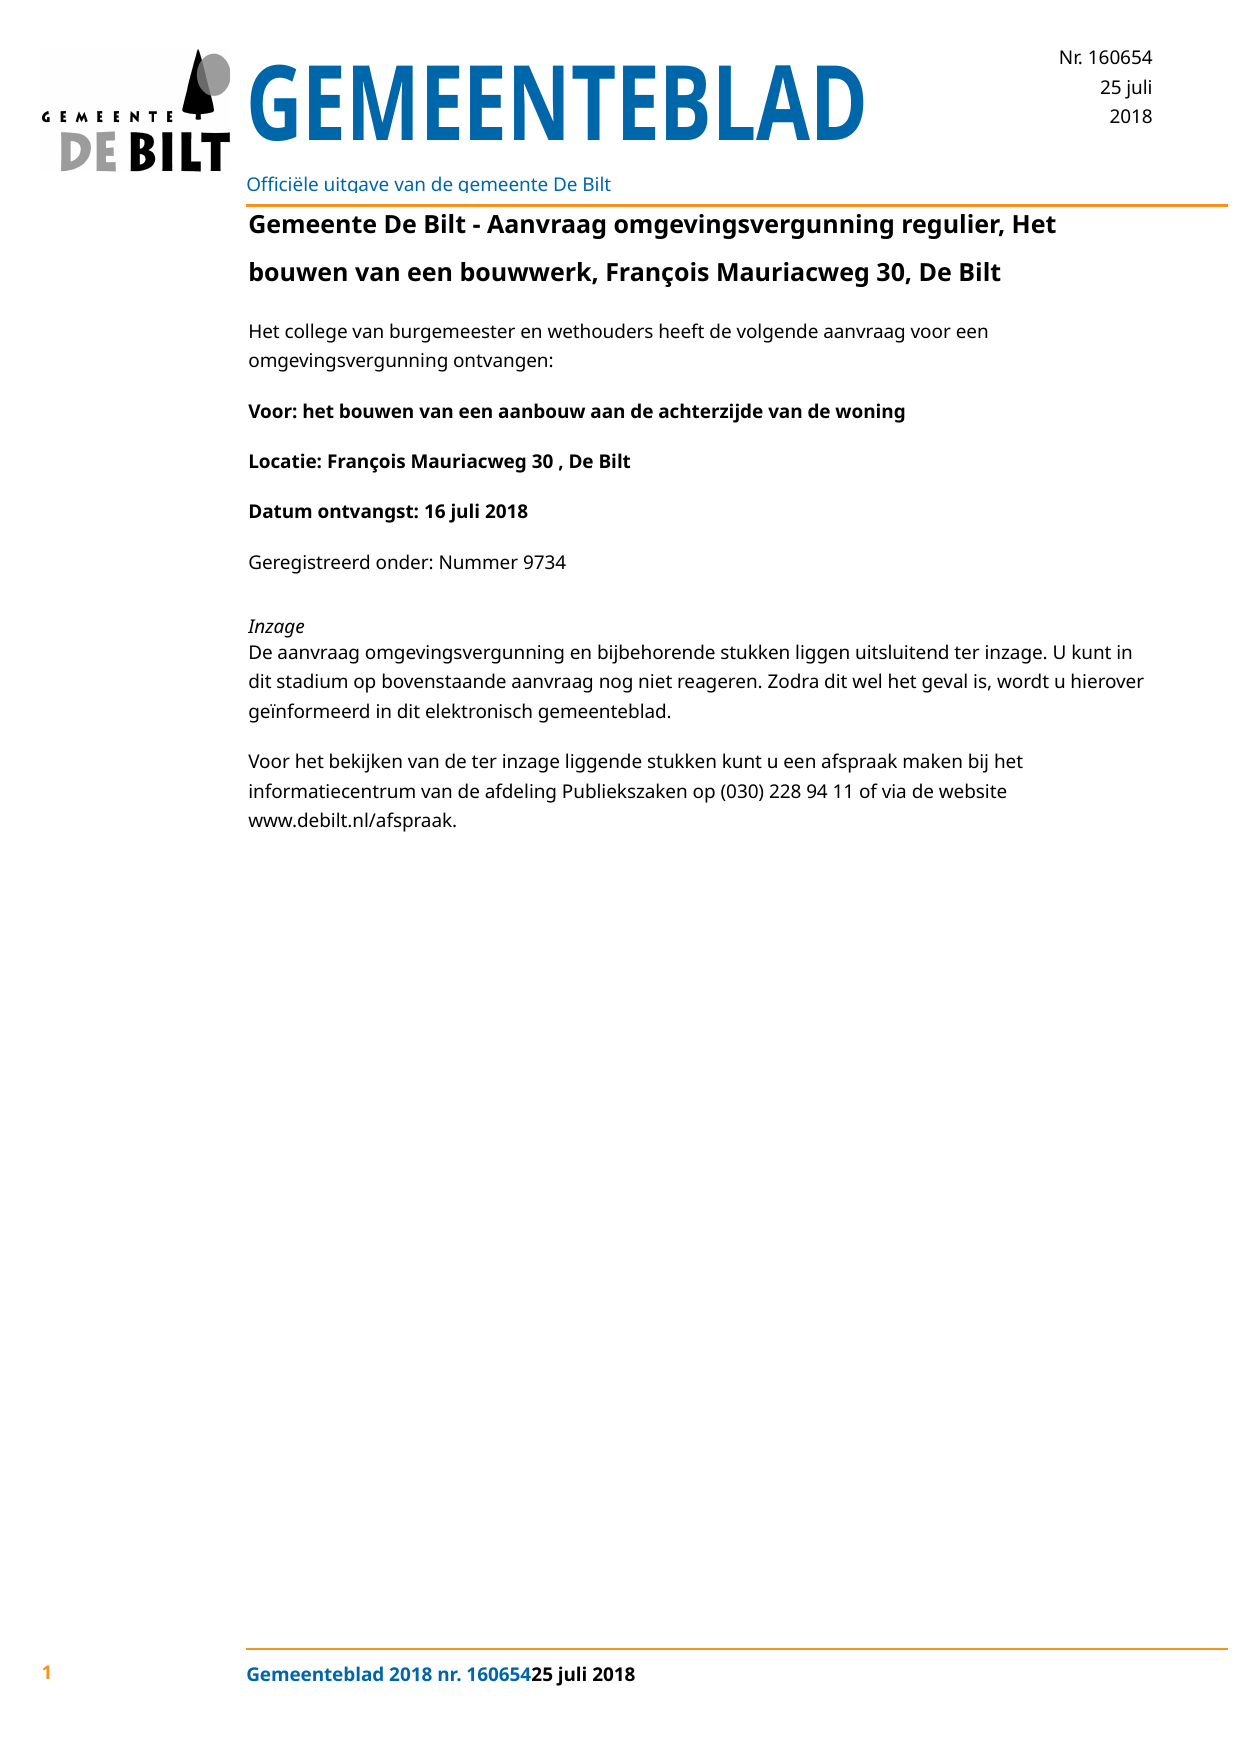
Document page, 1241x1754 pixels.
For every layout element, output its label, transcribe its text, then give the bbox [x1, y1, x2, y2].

text Datum ontvangst: 16 juli 2018 [248, 499, 1152, 524]
picture [41, 47, 231, 172]
text Geregistreerd onder: Nummer 9734 [248, 549, 1152, 575]
text Voor: het bouwen van een aanbouw aan de achterzijde van de woning [248, 398, 1152, 424]
text De aanvraag omgevingsvergunning en bijbehorende stukken liggen uitsluitend ter inzage. U kunt in dit stadium op bovenstaande aanvraag nog niet reageren. Zodra dit wel het geval is, wordt u hierover geïnformeerd in dit elektronisch gemeenteblad. [248, 639, 1152, 724]
text Locatie: François Mauriacweg 30 , De Bilt [248, 448, 1152, 474]
text Voor het bekijken van de ter inzage liggende stukken kunt u een afspraak maken bij het informatiecentrum van de afdeling Publiekszaken op (030) 228 94 11 of via de website www.debilt.nl/afspraak. [248, 748, 1152, 833]
text Inzage [248, 613, 1152, 639]
text Gemeente De Bilt - Aanvraag omgevingsvergunning regulier, Het bouwen van een bouwwerk, François Mauriacweg 30, De Bilt [248, 207, 1152, 288]
text Het college van burgemeester en wethouders heeft de volgende aanvraag voor een omgevingsvergunning ontvangen: [248, 318, 1152, 373]
